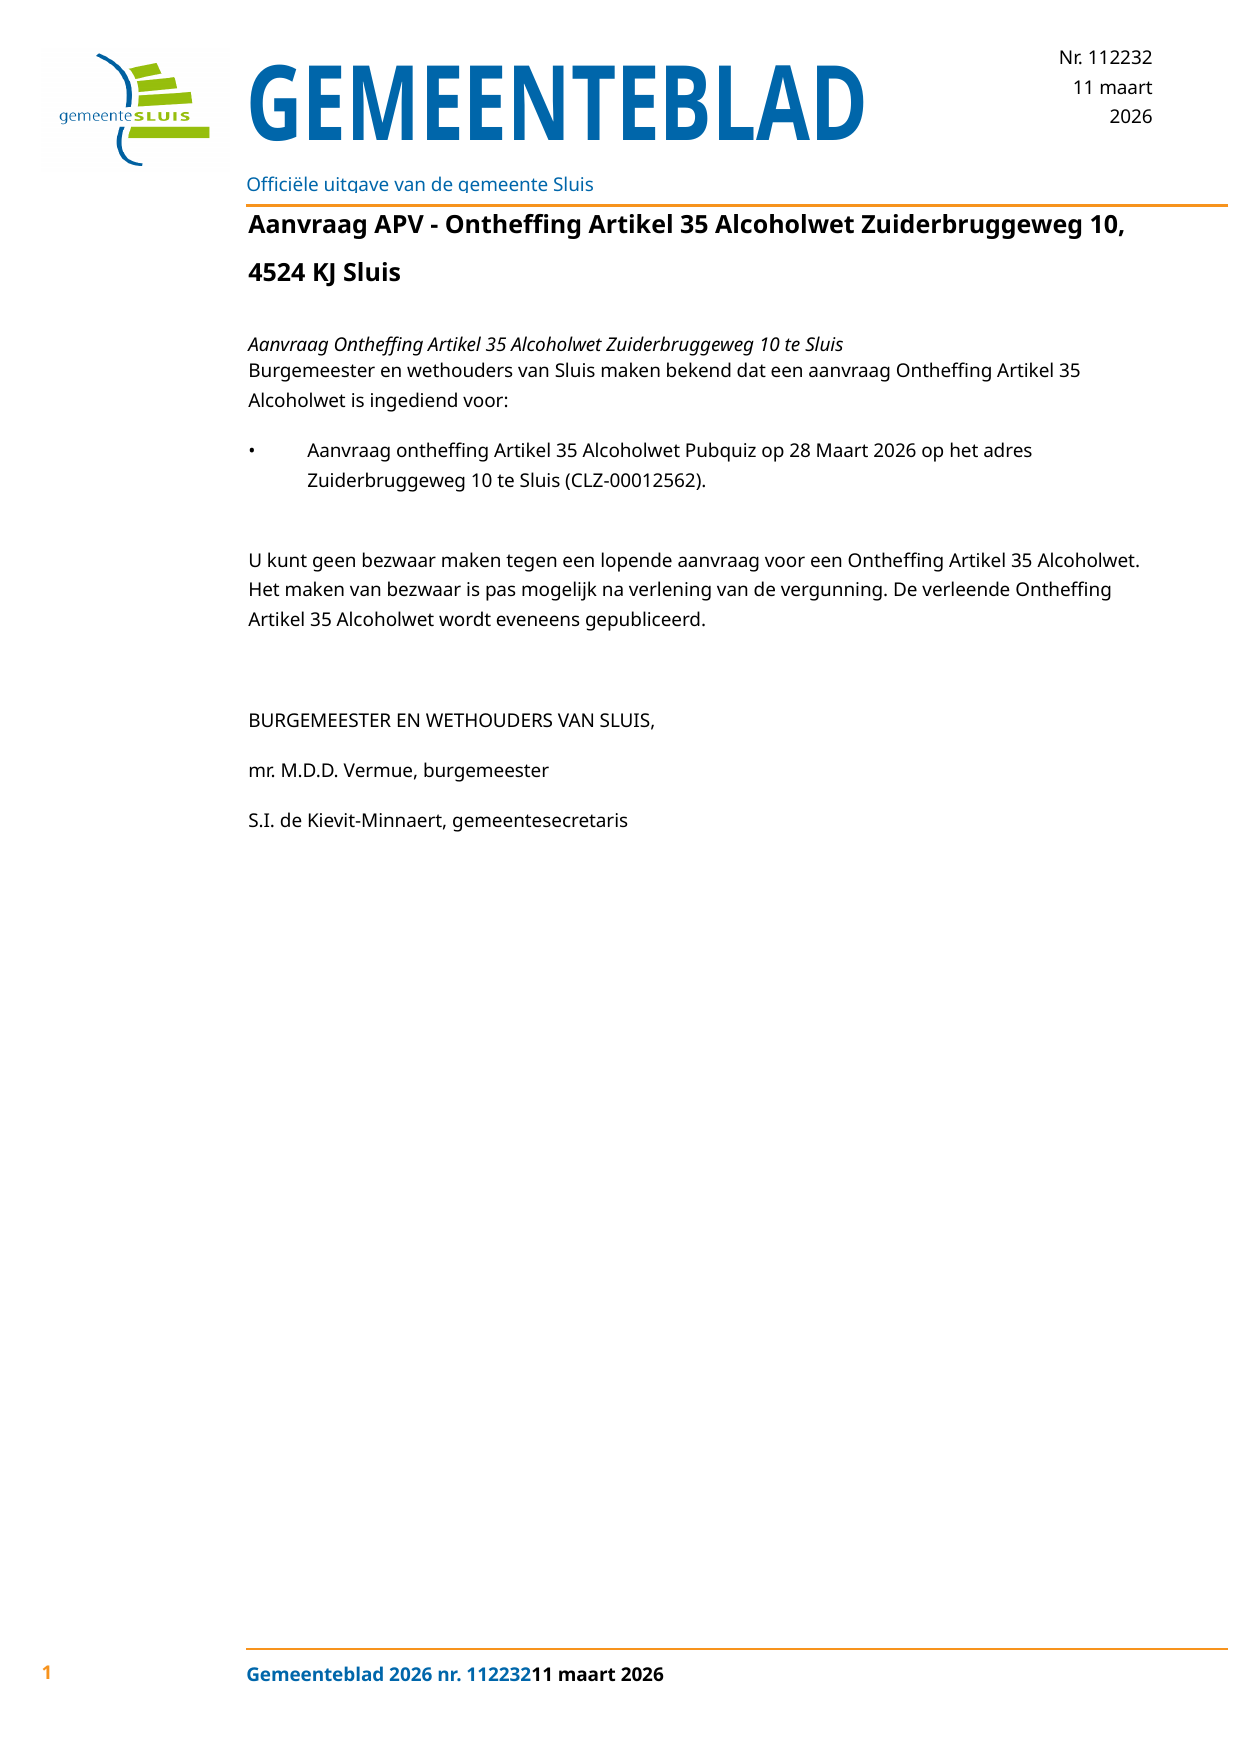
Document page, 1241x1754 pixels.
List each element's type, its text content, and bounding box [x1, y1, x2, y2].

text Burgemeester en wethouders van Sluis maken bekend dat een aanvraag Ontheffing Artikel 35 Alcoholwet is ingediend voor: [248, 357, 1152, 412]
text Aanvraag Ontheffing Artikel 35 Alcoholwet Zuiderbruggeweg 10 te Sluis [248, 331, 1152, 357]
text mr. M.D.D. Vermue, burgemeester [248, 757, 1152, 783]
list Aanvraag ontheffing Artikel 35 Alcoholwet Pubquiz op 28 Maart 2026 op het adres Zuiderbruggeweg 10 te Sluis (CLZ-00012562). [248, 437, 1152, 492]
text Aanvraag APV - Ontheffing Artikel 35 Alcoholwet Zuiderbruggeweg 10, 4524 KJ Sluis [248, 207, 1152, 288]
picture [41, 47, 231, 172]
text BURGEMEESTER EN WETHOUDERS VAN SLUIS, [248, 707, 1152, 732]
text S.I. de Kievit-Minnaert, gemeentesecretaris [248, 808, 1152, 833]
text U kunt geen bezwaar maken tegen een lopende aanvraag voor een Ontheffing Artikel 35 Alcoholwet. Het maken van bezwaar is pas mogelijk na verlening van de vergunning. De verleende Ontheffing Artikel 35 Alcoholwet wordt eveneens gepubliceerd. [248, 547, 1152, 632]
